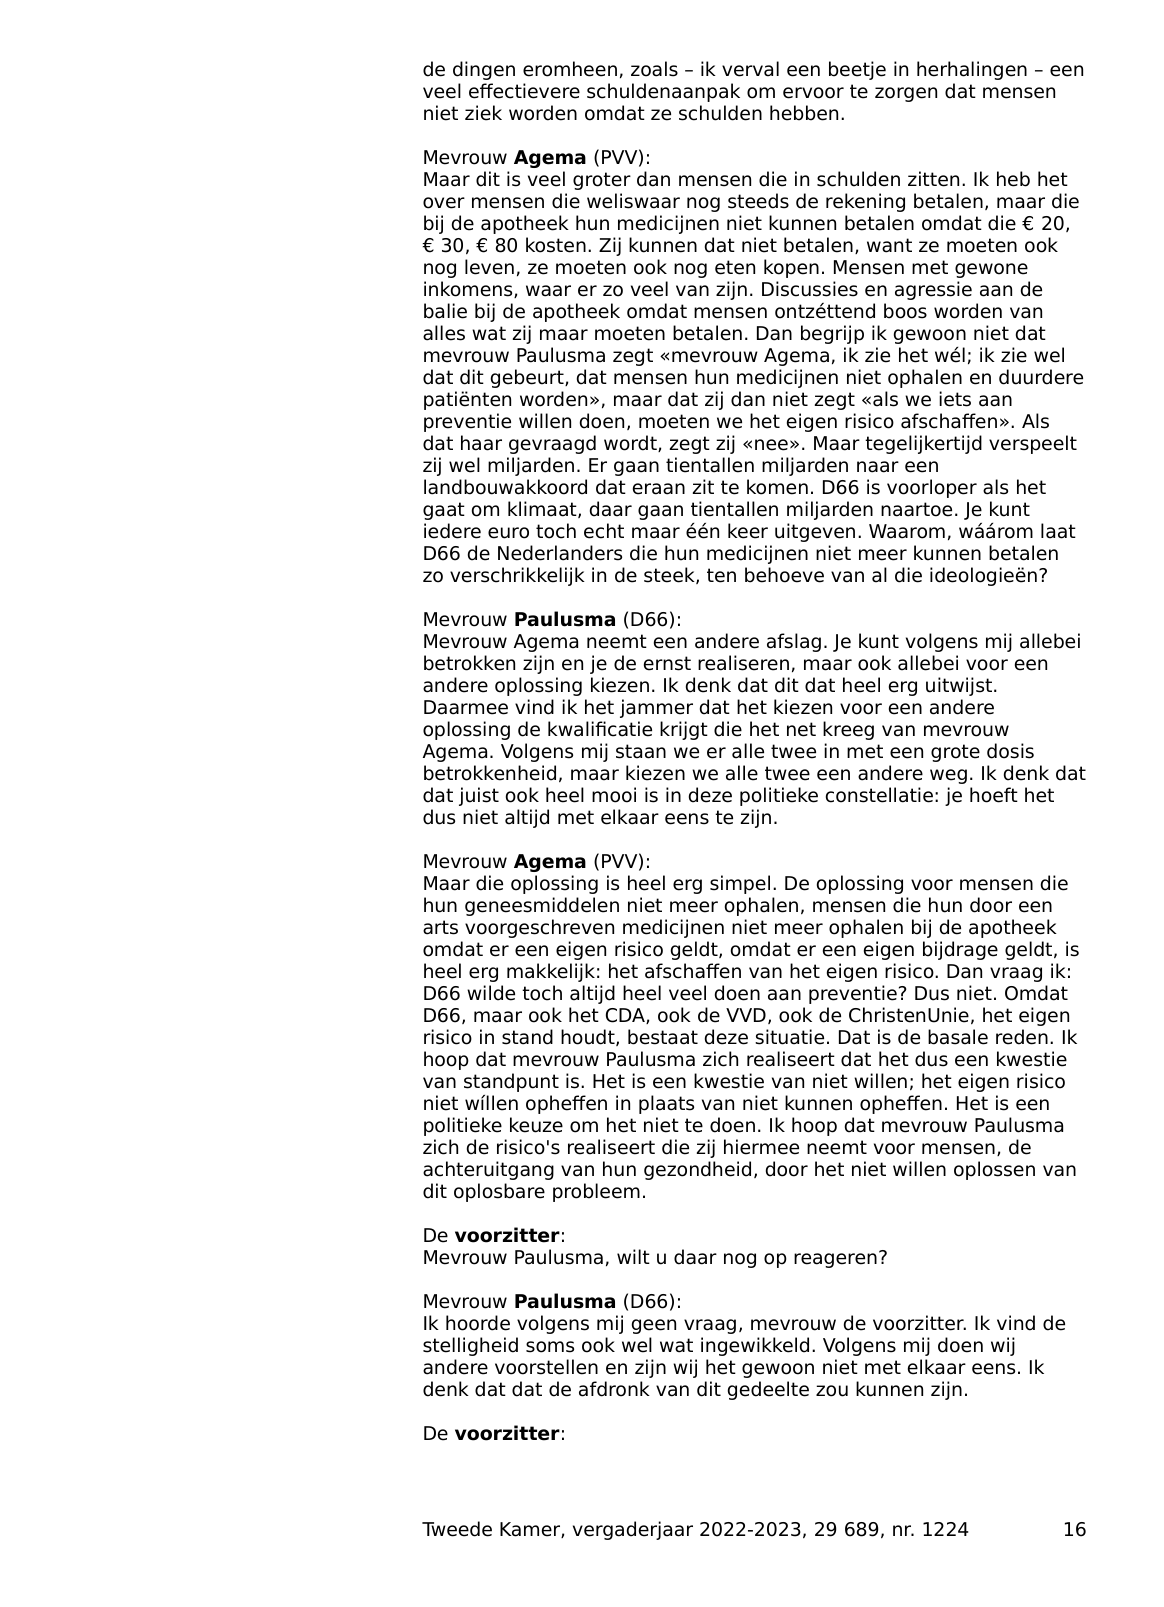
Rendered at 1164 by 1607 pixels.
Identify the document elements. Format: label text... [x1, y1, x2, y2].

text Mevrouw Paulusma (D66): [422, 1291, 1087, 1313]
text de dingen eromheen, zoals – ik verval een beetje in herhalingen – een veel effectievere schuldenaanpak om ervoor te zorgen dat mensen niet ziek worden omdat ze schulden hebben. [422, 59, 1087, 125]
text Mevrouw Agema neemt een andere afslag. Je kunt volgens mij allebei betrokken zijn en je de ernst realiseren, maar ook allebei voor een andere oplossing kiezen. Ik denk dat dit dat heel erg uitwijst. Daarmee vind ik het jammer dat het kiezen voor een andere oplossing de kwalificatie krijgt die het net kreeg van mevrouw Agema. Volgens mij staan we er alle twee in met een grote dosis betrokkenheid, maar kiezen we alle twee een andere weg. Ik denk dat dat juist ook heel mooi is in deze politieke constellatie: je hoeft het dus niet altijd met elkaar eens te zijn. [422, 631, 1087, 829]
text Mevrouw Paulusma, wilt u daar nog op reageren? [422, 1247, 1087, 1269]
text Mevrouw Agema (PVV): [422, 851, 1087, 873]
text De voorzitter: [422, 1423, 1087, 1445]
text De voorzitter: [422, 1225, 1087, 1247]
text Maar die oplossing is heel erg simpel. De oplossing voor mensen die hun geneesmiddelen niet meer ophalen, mensen die hun door een arts voorgeschreven medicijnen niet meer ophalen bij de apotheek omdat er een eigen risico geldt, omdat er een eigen bijdrage geldt, is heel erg makkelijk: het afschaffen van het eigen risico. Dan vraag ik: D66 wilde toch altijd heel veel doen aan preventie? Dus niet. Omdat D66, maar ook het CDA, ook de VVD, ook de ChristenUnie, het eigen risico in stand houdt, bestaat deze situatie. Dat is de basale reden. Ik hoop dat mevrouw Paulusma zich realiseert dat het dus een kwestie van standpunt is. Het is een kwestie van niet willen; het eigen risico niet wíllen opheffen in plaats van niet kunnen opheffen. Het is een politieke keuze om het niet te doen. Ik hoop dat mevrouw Paulusma zich de risico's realiseert die zij hiermee neemt voor mensen, de achteruitgang van hun gezondheid, door het niet willen oplossen van dit oplosbare probleem. [422, 873, 1087, 1203]
text Ik hoorde volgens mij geen vraag, mevrouw de voorzitter. Ik vind de stelligheid soms ook wel wat ingewikkeld. Volgens mij doen wij andere voorstellen en zijn wij het gewoon niet met elkaar eens. Ik denk dat dat de afdronk van dit gedeelte zou kunnen zijn. [422, 1313, 1087, 1401]
text Mevrouw Agema (PVV): [422, 147, 1087, 169]
text Mevrouw Paulusma (D66): [422, 609, 1087, 631]
text Maar dit is veel groter dan mensen die in schulden zitten. Ik heb het over mensen die weliswaar nog steeds de rekening betalen, maar die bij de apotheek hun medicijnen niet kunnen betalen omdat die € 20, € 30, € 80 kosten. Zij kunnen dat niet betalen, want ze moeten ook nog leven, ze moeten ook nog eten kopen. Mensen met gewone inkomens, waar er zo veel van zijn. Discussies en agressie aan de balie bij de apotheek omdat mensen ontzéttend boos worden van alles wat zij maar moeten betalen. Dan begrijp ik gewoon niet dat mevrouw Paulusma zegt «mevrouw Agema, ik zie het wél; ik zie wel dat dit gebeurt, dat mensen hun medicijnen niet ophalen en duurdere patiënten worden», maar dat zij dan niet zegt «als we iets aan preventie willen doen, moeten we het eigen risico afschaffen». Als dat haar gevraagd wordt, zegt zij «nee». Maar tegelijkertijd verspeelt zij wel miljarden. Er gaan tientallen miljarden naar een landbouwakkoord dat eraan zit te komen. D66 is voorloper als het gaat om klimaat, daar gaan tientallen miljarden naartoe. Je kunt iedere euro toch echt maar één keer uitgeven. Waarom, wáárom laat D66 de Nederlanders die hun medicijnen niet meer kunnen betalen zo verschrikkelijk in de steek, ten behoeve van al die ideologieën? [422, 169, 1087, 587]
